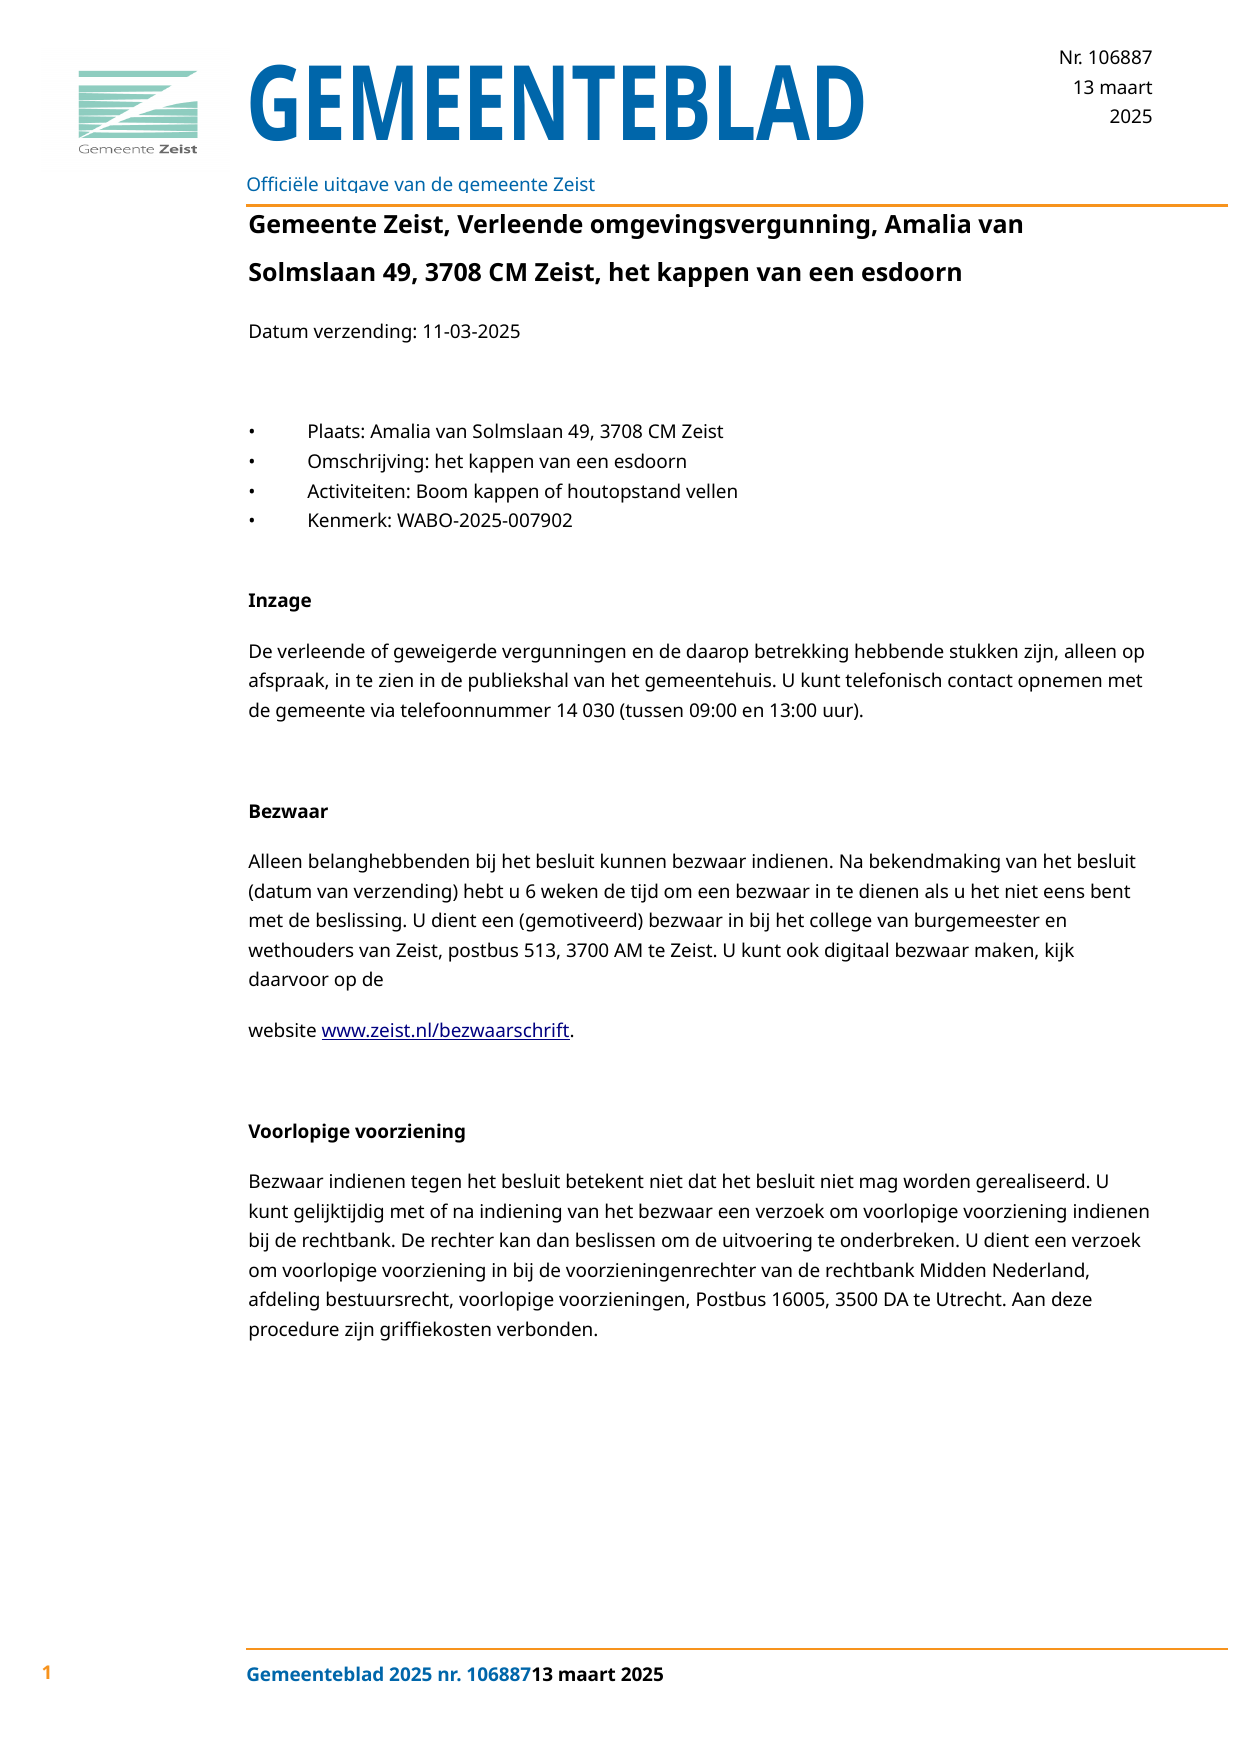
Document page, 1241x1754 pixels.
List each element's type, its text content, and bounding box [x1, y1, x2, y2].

text Bezwaar [248, 798, 1152, 824]
text Voorlopige voorziening [248, 1118, 1152, 1144]
text website www.zeist.nl/bezwaarschrift. [248, 1017, 1152, 1043]
text Inzage [248, 587, 1152, 613]
text Datum verzending: 11-03-2025 [248, 318, 1152, 344]
picture [41, 47, 231, 172]
text Gemeente Zeist, Verleende omgevingsvergunning, Amalia van Solmslaan 49, 3708 CM Zeist, het kappen van een esdoorn [248, 207, 1152, 288]
text Bezwaar indienen tegen het besluit betekent niet dat het besluit niet mag worden gerealiseerd. U kunt gelijktijdig met of na indiening van het bezwaar een verzoek om voorlopige voorziening indienen bij de rechtbank. De rechter kan dan beslissen om de uitvoering te onderbreken. U dient een verzoek om voorlopige voorziening in bij de voorzieningenrechter van de rechtbank Midden Nederland, afdeling bestuursrecht, voorlopige voorzieningen, Postbus 16005, 3500 DA te Utrecht. Aan deze procedure zijn griffiekosten verbonden. [248, 1168, 1152, 1342]
list Kenmerk: WABO-2025-007902 [248, 507, 1152, 533]
text Alleen belanghebbenden bij het besluit kunnen bezwaar indienen. Na bekendmaking van het besluit (datum van verzending) hebt u 6 weken de tijd om een bezwaar in te dienen als u het niet eens bent met de beslissing. U dient een (gemotiveerd) bezwaar in bij het college van burgemeester en wethouders van Zeist, postbus 513, 3700 AM te Zeist. U kunt ook digitaal bezwaar maken, kijk daarvoor op de [248, 848, 1152, 992]
list Plaats: Amalia van Solmslaan 49, 3708 CM Zeist [248, 419, 1152, 444]
list Activiteiten: Boom kappen of houtopstand vellen [248, 478, 1152, 504]
text De verleende of geweigerde vergunningen en de daarop betrekking hebbende stukken zijn, alleen op afspraak, in te zien in de publiekshal van het gemeentehuis. U kunt telefonisch contact opnemen met de gemeente via telefoonnummer 14 030 (tussen 09:00 en 13:00 uur). [248, 638, 1152, 723]
list Omschrijving: het kappen van een esdoorn [248, 448, 1152, 474]
